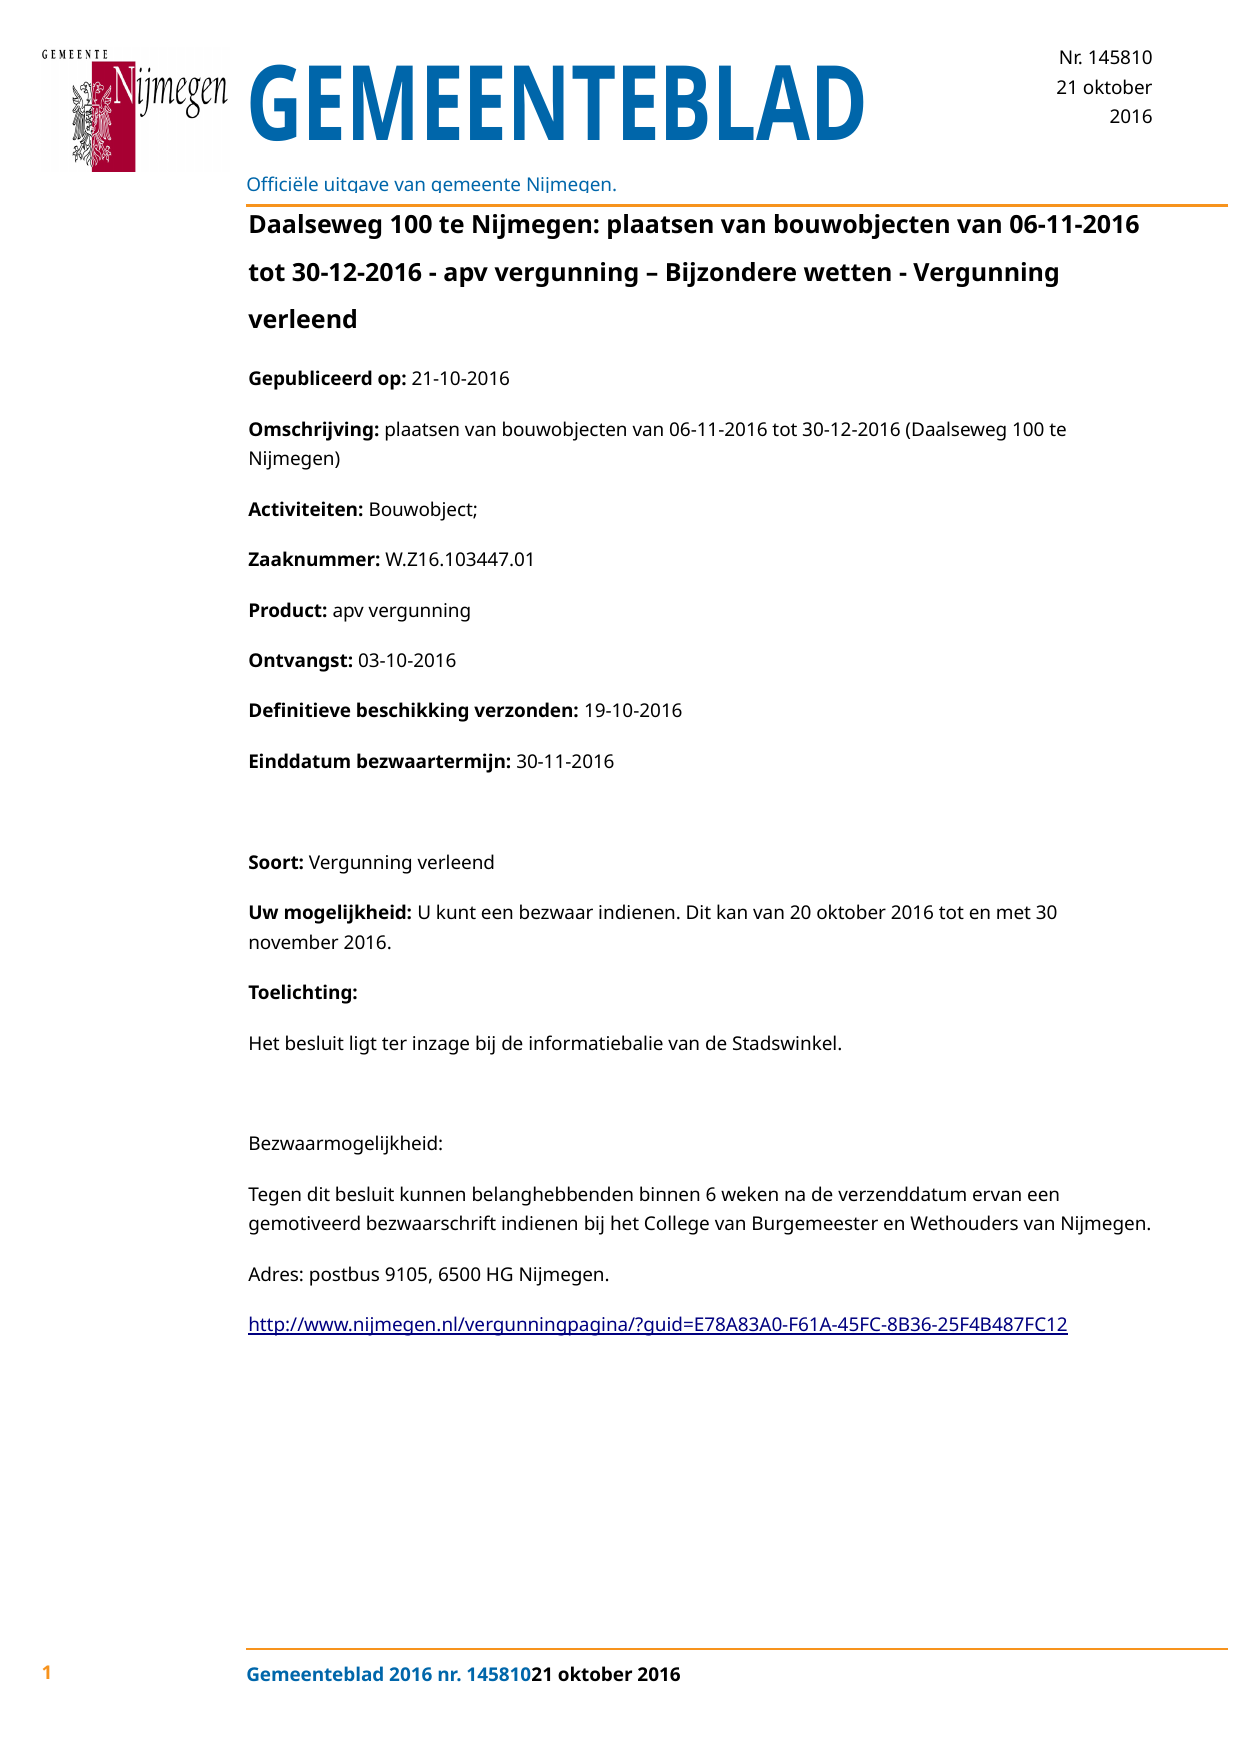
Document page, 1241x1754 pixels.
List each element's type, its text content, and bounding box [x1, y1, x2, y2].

text Zaaknummer: W.Z16.103447.01 [248, 546, 1152, 572]
text Ontvangst: 03-10-2016 [248, 647, 1152, 673]
text Het besluit ligt ter inzage bij de informatiebalie van de Stadswinkel. [248, 1030, 1152, 1055]
text Product: apv vergunning [248, 597, 1152, 622]
text Activiteiten: Bouwobject; [248, 496, 1152, 522]
text Gepubliceerd op: 21-10-2016 [248, 366, 1152, 391]
text Soort: Vergunning verleend [248, 849, 1152, 874]
text Adres: postbus 9105, 6500 HG Nijmegen. [248, 1261, 1152, 1287]
text Toelichting: [248, 979, 1152, 1005]
picture [41, 47, 231, 172]
text http://www.nijmegen.nl/vergunningpagina/?guid=E78A83A0-F61A-45FC-8B36-25F4B487FC12 [248, 1311, 1152, 1337]
text Omschrijving: plaatsen van bouwobjecten van 06-11-2016 tot 30-12-2016 (Daalseweg 100 te Nijmegen) [248, 416, 1152, 471]
text Einddatum bezwaartermijn: 30-11-2016 [248, 748, 1152, 774]
text Daalseweg 100 te Nijmegen: plaatsen van bouwobjecten van 06-11-2016 tot 30-12-2016 - apv vergunning – Bijzondere wetten - Vergunning verleend [248, 207, 1152, 336]
text Uw mogelijkheid: U kunt een bezwaar indienen. Dit kan van 20 oktober 2016 tot en met 30 november 2016. [248, 899, 1152, 954]
text Bezwaarmogelijkheid: [248, 1131, 1152, 1156]
text Tegen dit besluit kunnen belanghebbenden binnen 6 weken na de verzenddatum ervan een gemotiveerd bezwaarschrift indienen bij het College van Burgemeester en Wethouders van Nijmegen. [248, 1181, 1152, 1236]
text Definitieve beschikking verzonden: 19-10-2016 [248, 698, 1152, 723]
